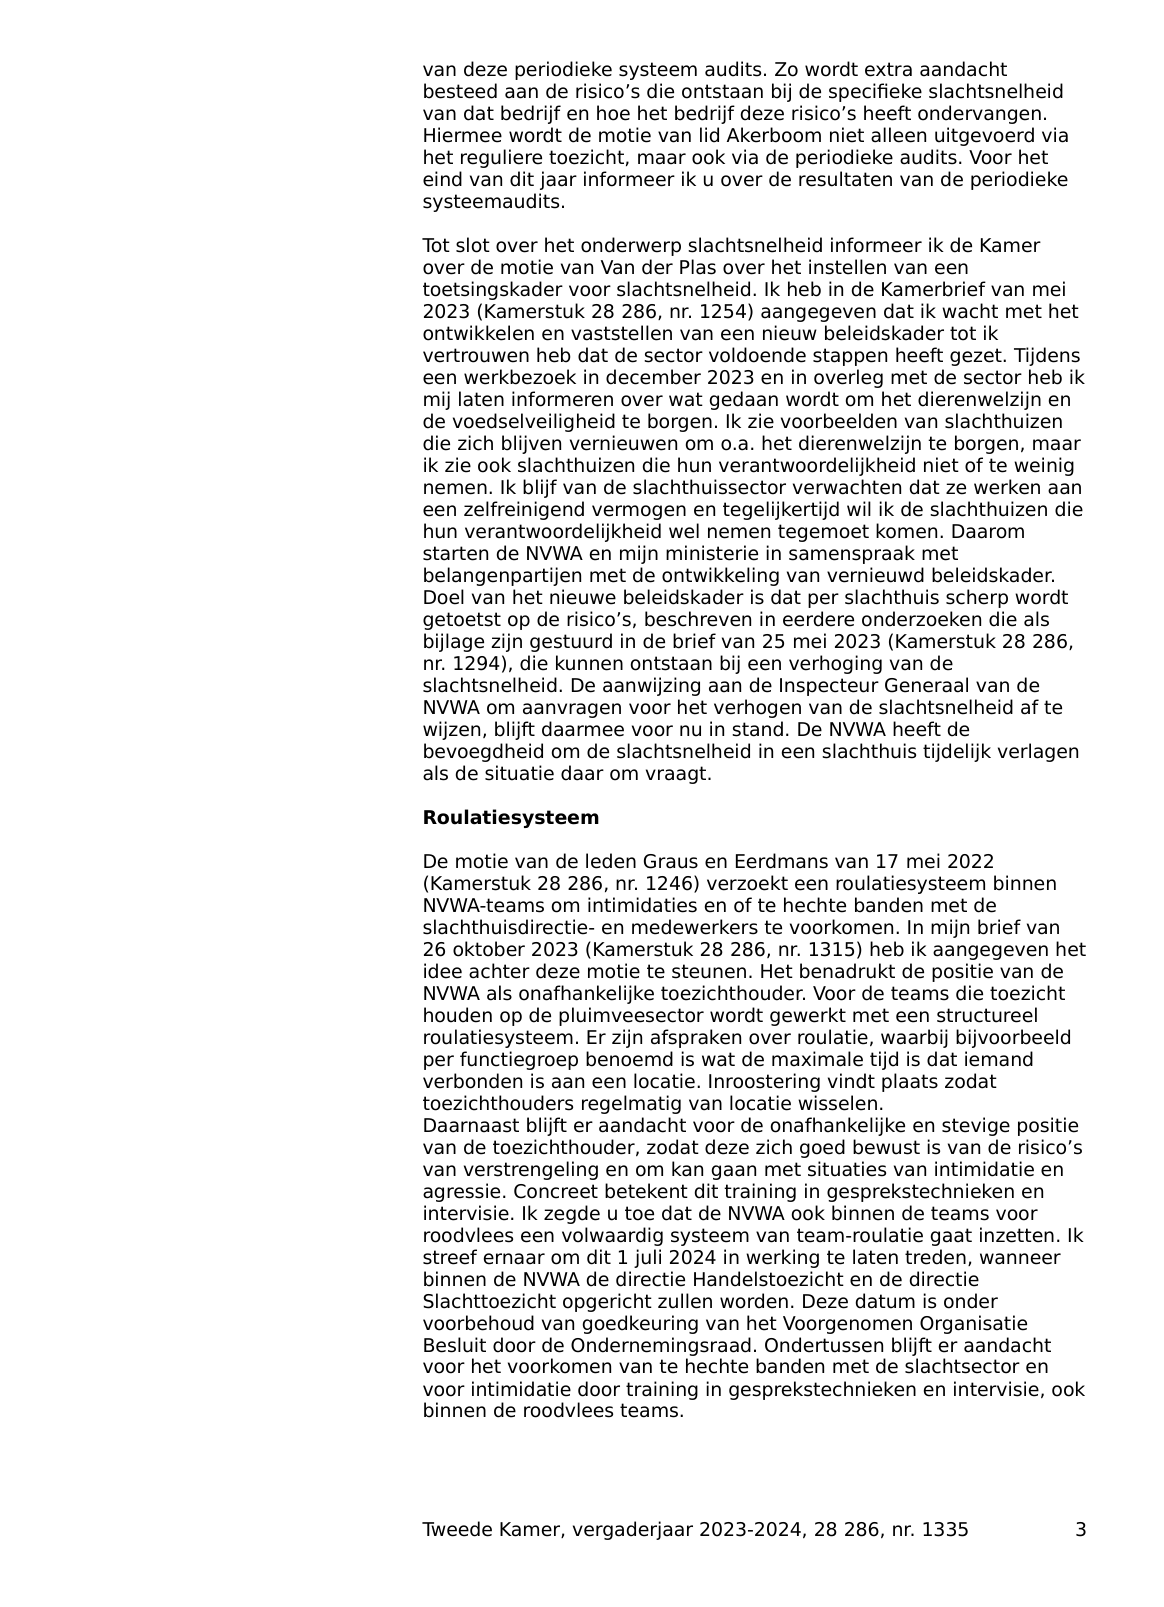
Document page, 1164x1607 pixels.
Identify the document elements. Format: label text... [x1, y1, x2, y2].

subtitle Roulatiesysteem [422, 807, 1087, 829]
text Tot slot over het onderwerp slachtsnelheid informeer ik de Kamer over de motie van Van der Plas over het instellen van een toetsingskader voor slachtsnelheid. Ik heb in de Kamerbrief van mei 2023 (Kamerstuk 28 286, nr. 1254) aangegeven dat ik wacht met het ontwikkelen en vaststellen van een nieuw beleidskader tot ik vertrouwen heb dat de sector voldoende stappen heeft gezet. Tijdens een werkbezoek in december 2023 en in overleg met de sector heb ik mij laten informeren over wat gedaan wordt om het dierenwelzijn en de voedselveiligheid te borgen. Ik zie voorbeelden van slachthuizen die zich blijven vernieuwen om o.a. het dierenwelzijn te borgen, maar ik zie ook slachthuizen die hun verantwoordelijkheid niet of te weinig nemen. Ik blijf van de slachthuissector verwachten dat ze werken aan een zelfreinigend vermogen en tegelijkertijd wil ik de slachthuizen die hun verantwoordelijkheid wel nemen tegemoet komen. Daarom starten de NVWA en mijn ministerie in samenspraak met belangenpartijen met de ontwikkeling van vernieuwd beleidskader. Doel van het nieuwe beleidskader is dat per slachthuis scherp wordt getoetst op de risico’s, beschreven in eerdere onderzoeken die als bijlage zijn gestuurd in de brief van 25 mei 2023 (Kamerstuk 28 286, nr. 1294), die kunnen ontstaan bij een verhoging van de slachtsnelheid. De aanwijzing aan de Inspecteur Generaal van de NVWA om aanvragen voor het verhogen van de slachtsnelheid af te wijzen, blijft daarmee voor nu in stand. De NVWA heeft de bevoegdheid om de slachtsnelheid in een slachthuis tijdelijk verlagen als de situatie daar om vraagt. [422, 235, 1087, 784]
text Daarnaast blijft er aandacht voor de onafhankelijke en stevige positie van de toezichthouder, zodat deze zich goed bewust is van de risico’s van verstrengeling en om kan gaan met situaties van intimidatie en agressie. Concreet betekent dit training in gesprekstechnieken en intervisie. Ik zegde u toe dat de NVWA ook binnen de teams voor roodvlees een volwaardig systeem van team-roulatie gaat inzetten. Ik streef ernaar om dit 1 juli 2024 in werking te laten treden, wanneer binnen de NVWA de directie Handelstoezicht en de directie Slachttoezicht opgericht zullen worden. Deze datum is onder voorbehoud van goedkeuring van het Voorgenomen Organisatie Besluit door de Ondernemingsraad. Ondertussen blijft er aandacht voor het voorkomen van te hechte banden met de slachtsector en voor intimidatie door training in gesprekstechnieken en intervisie, ook binnen de roodvlees teams. [422, 1115, 1087, 1422]
text De motie van de leden Graus en Eerdmans van 17 mei 2022 (Kamerstuk 28 286, nr. 1246) verzoekt een roulatiesysteem binnen NVWA-teams om intimidaties en of te hechte banden met de slachthuisdirectie- en medewerkers te voorkomen. In mijn brief van 26 oktober 2023 (Kamerstuk 28 286, nr. 1315) heb ik aangegeven het idee achter deze motie te steunen. Het benadrukt de positie van de NVWA als onafhankelijke toezichthouder. Voor de teams die toezicht houden op de pluimveesector wordt gewerkt met een structureel roulatiesysteem. Er zijn afspraken over roulatie, waarbij bijvoorbeeld per functiegroep benoemd is wat de maximale tijd is dat iemand verbonden is aan een locatie. Inroostering vindt plaats zodat toezichthouders regelmatig van locatie wisselen. [422, 851, 1087, 1115]
text van deze periodieke systeem audits. Zo wordt extra aandacht besteed aan de risico’s die ontstaan bij de specifieke slachtsnelheid van dat bedrijf en hoe het bedrijf deze risico’s heeft ondervangen. Hiermee wordt de motie van lid Akerboom niet alleen uitgevoerd via het reguliere toezicht, maar ook via de periodieke audits. Voor het eind van dit jaar informeer ik u over de resultaten van de periodieke systeemaudits. [422, 59, 1087, 213]
